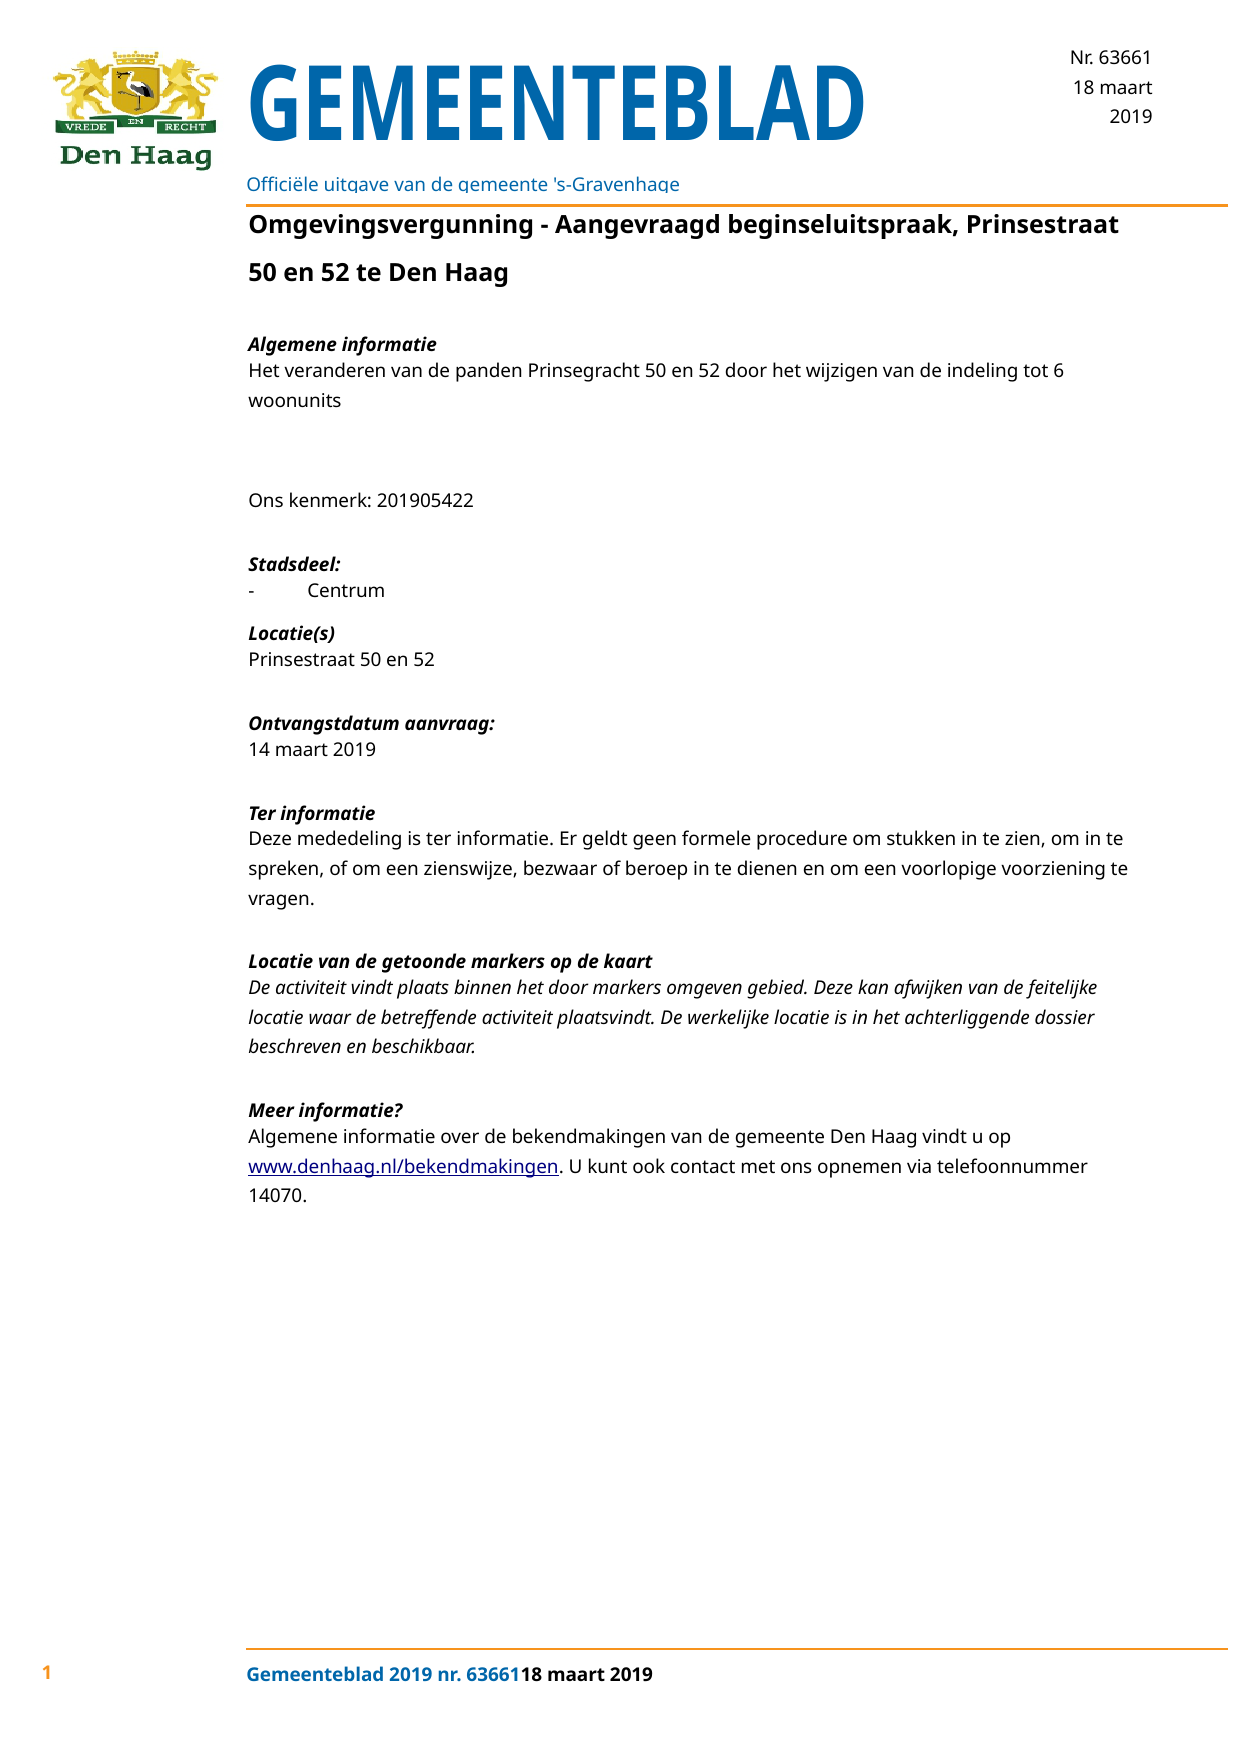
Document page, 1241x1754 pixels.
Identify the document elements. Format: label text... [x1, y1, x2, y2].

list Centrum [248, 577, 1152, 603]
text Algemene informatie over de bekendmakingen van de gemeente Den Haag vindt u op www.denhaag.nl/bekendmakingen. U kunt ook contact met ons opnemen via telefoonnummer 14070. [248, 1123, 1152, 1208]
text Stadsdeel: [248, 552, 1152, 577]
text Deze mededeling is ter informatie. Er geldt geen formele procedure om stukken in te zien, om in te spreken, of om een zienswijze, bezwaar of beroep in te dienen en om een voorlopige voorziening te vragen. [248, 826, 1152, 910]
text De activiteit vindt plaats binnen het door markers omgeven gebied. Deze kan afwijken van de feitelijke locatie waar de betreffende activiteit plaatsvindt. De werkelijke locatie is in het achterliggende dossier beschreven en beschikbaar. [248, 974, 1152, 1059]
text Locatie(s) [248, 620, 1152, 646]
picture [41, 47, 231, 172]
text Ter informatie [248, 800, 1152, 826]
text Het veranderen van de panden Prinsegracht 50 en 52 door het wijzigen van de indeling tot 6 woonunits [248, 357, 1152, 412]
text 14 maart 2019 [248, 736, 1152, 762]
text Algemene informatie [248, 331, 1152, 357]
text Locatie van de getoonde markers op de kaart [248, 949, 1152, 974]
text Prinsestraat 50 en 52 [248, 646, 1152, 672]
text Omgevingsvergunning - Aangevraagd beginseluitspraak, Prinsestraat 50 en 52 te Den Haag [248, 207, 1152, 288]
text Ons kenmerk: 201905422 [248, 488, 1152, 513]
text Meer informatie? [248, 1097, 1152, 1123]
text Ontvangstdatum aanvraag: [248, 710, 1152, 736]
